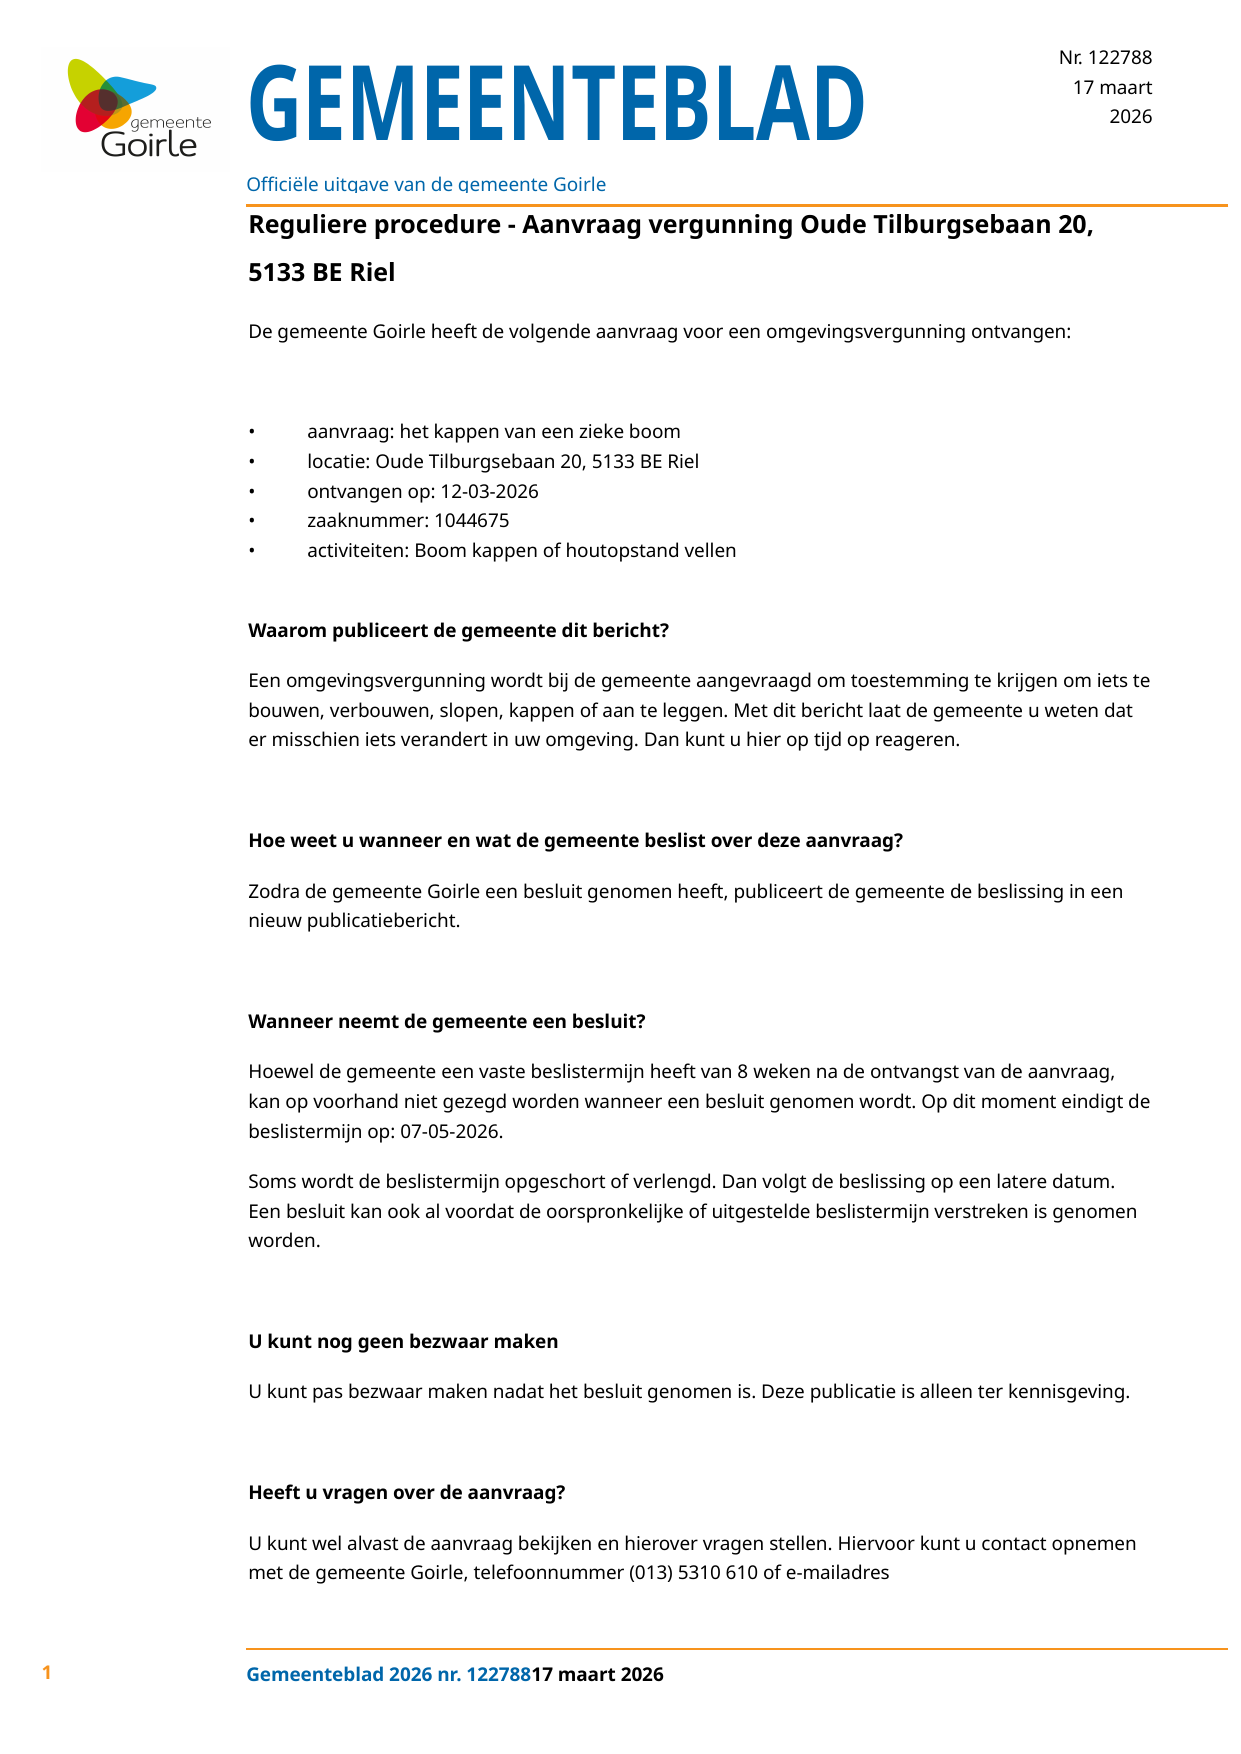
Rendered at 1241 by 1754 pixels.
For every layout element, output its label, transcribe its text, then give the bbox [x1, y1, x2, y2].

text De gemeente Goirle heeft de volgende aanvraag voor een omgevingsvergunning ontvangen: [248, 318, 1152, 344]
list aanvraag: het kappen van een zieke boom [248, 419, 1152, 444]
text Wanneer neemt de gemeente een besluit? [248, 1008, 1152, 1034]
text U kunt wel alvast de aanvraag bekijken en hierover vragen stellen. Hiervoor kunt u contact opnemen met de gemeente Goirle, telefoonnummer (013) 5310 610 of e-mailadres [248, 1530, 1152, 1585]
picture [41, 47, 231, 172]
text Hoewel de gemeente een vaste beslistermijn heeft van 8 weken na de ontvangst van de aanvraag, kan op voorhand niet gezegd worden wanneer een besluit genomen wordt. Op dit moment eindigt de beslistermijn op: 07-05-2026. [248, 1059, 1152, 1144]
list locatie: Oude Tilburgsebaan 20, 5133 BE Riel [248, 448, 1152, 474]
text Zodra de gemeente Goirle een besluit genomen heeft, publiceert de gemeente de beslissing in een nieuw publicatiebericht. [248, 878, 1152, 933]
list activiteiten: Boom kappen of houtopstand vellen [248, 537, 1152, 563]
list ontvangen op: 12-03-2026 [248, 478, 1152, 504]
text Soms wordt de beslistermijn opgeschort of verlengd. Dan volgt de beslissing op een latere datum. Een besluit kan ook al voordat de oorspronkelijke of uitgestelde beslistermijn verstreken is genomen worden. [248, 1168, 1152, 1253]
text U kunt nog geen bezwaar maken [248, 1328, 1152, 1354]
list zaaknummer: 1044675 [248, 507, 1152, 533]
text U kunt pas bezwaar maken nadat het besluit genomen is. Deze publicatie is alleen ter kennisgeving. [248, 1379, 1152, 1404]
text Waarom publiceert de gemeente dit bericht? [248, 617, 1152, 643]
text Heeft u vragen over de aanvraag? [248, 1479, 1152, 1505]
text Hoe weet u wanneer en wat de gemeente beslist over deze aanvraag? [248, 827, 1152, 853]
text Reguliere procedure - Aanvraag vergunning Oude Tilburgsebaan 20, 5133 BE Riel [248, 207, 1152, 288]
text Een omgevingsvergunning wordt bij de gemeente aangevraagd om toestemming te krijgen om iets te bouwen, verbouwen, slopen, kappen of aan te leggen. Met dit bericht laat de gemeente u weten dat er misschien iets verandert in uw omgeving. Dan kunt u hier op tijd op reageren. [248, 667, 1152, 752]
